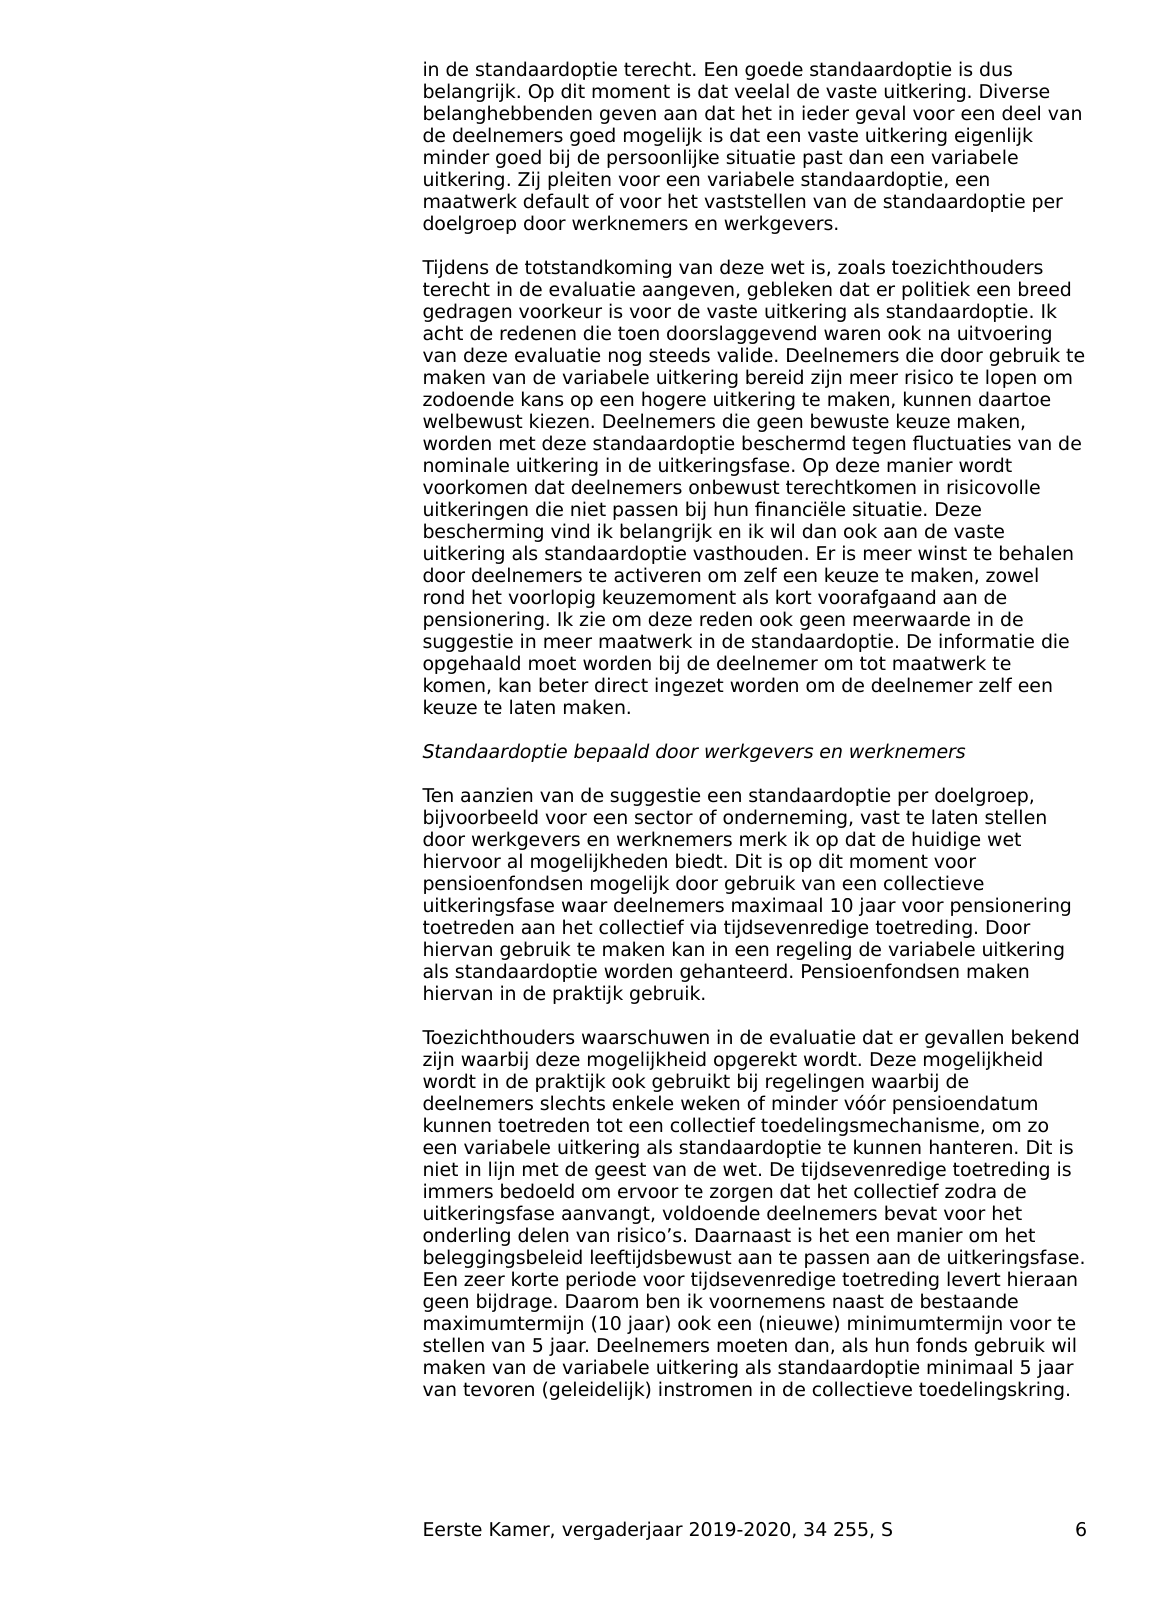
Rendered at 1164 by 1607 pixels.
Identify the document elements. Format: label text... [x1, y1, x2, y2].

subtitle Standaardoptie bepaald door werkgevers en werknemers [422, 741, 1087, 763]
text in de standaardoptie terecht. Een goede standaardoptie is dus belangrijk. Op dit moment is dat veelal de vaste uitkering. Diverse belanghebbenden geven aan dat het in ieder geval voor een deel van de deelnemers goed mogelijk is dat een vaste uitkering eigenlijk minder goed bij de persoonlijke situatie past dan een variabele uitkering. Zij pleiten voor een variabele standaardoptie, een maatwerk default of voor het vaststellen van de standaardoptie per doelgroep door werknemers en werkgevers. [422, 59, 1087, 235]
text Toezichthouders waarschuwen in de evaluatie dat er gevallen bekend zijn waarbij deze mogelijkheid opgerekt wordt. Deze mogelijkheid wordt in de praktijk ook gebruikt bij regelingen waarbij de deelnemers slechts enkele weken of minder vóór pensioendatum kunnen toetreden tot een collectief toedelingsmechanisme, om zo een variabele uitkering als standaardoptie te kunnen hanteren. Dit is niet in lijn met de geest van de wet. De tijdsevenredige toetreding is immers bedoeld om ervoor te zorgen dat het collectief zodra de uitkeringsfase aanvangt, voldoende deelnemers bevat voor het onderling delen van risico’s. Daarnaast is het een manier om het beleggingsbeleid leeftijdsbewust aan te passen aan de uitkeringsfase. Een zeer korte periode voor tijdsevenredige toetreding levert hieraan geen bijdrage. Daarom ben ik voornemens naast de bestaande maximumtermijn (10 jaar) ook een (nieuwe) minimumtermijn voor te stellen van 5 jaar. Deelnemers moeten dan, als hun fonds gebruik wil maken van de variabele uitkering als standaardoptie minimaal 5 jaar van tevoren (geleidelijk) instromen in de collectieve toedelingskring. [422, 1027, 1087, 1401]
text Ten aanzien van de suggestie een standaardoptie per doelgroep, bijvoorbeeld voor een sector of onderneming, vast te laten stellen door werkgevers en werknemers merk ik op dat de huidige wet hiervoor al mogelijkheden biedt. Dit is op dit moment voor pensioenfondsen mogelijk door gebruik van een collectieve uitkeringsfase waar deelnemers maximaal 10 jaar voor pensionering toetreden aan het collectief via tijdsevenredige toetreding. Door hiervan gebruik te maken kan in een regeling de variabele uitkering als standaardoptie worden gehanteerd. Pensioenfondsen maken hiervan in de praktijk gebruik. [422, 785, 1087, 1005]
text Tijdens de totstandkoming van deze wet is, zoals toezichthouders terecht in de evaluatie aangeven, gebleken dat er politiek een breed gedragen voorkeur is voor de vaste uitkering als standaardoptie. Ik acht de redenen die toen doorslaggevend waren ook na uitvoering van deze evaluatie nog steeds valide. Deelnemers die door gebruik te maken van de variabele uitkering bereid zijn meer risico te lopen om zodoende kans op een hogere uitkering te maken, kunnen daartoe welbewust kiezen. Deelnemers die geen bewuste keuze maken, worden met deze standaardoptie beschermd tegen fluctuaties van de nominale uitkering in de uitkeringsfase. Op deze manier wordt voorkomen dat deelnemers onbewust terechtkomen in risicovolle uitkeringen die niet passen bij hun financiële situatie. Deze bescherming vind ik belangrijk en ik wil dan ook aan de vaste uitkering als standaardoptie vasthouden. Er is meer winst te behalen door deelnemers te activeren om zelf een keuze te maken, zowel rond het voorlopig keuzemoment als kort voorafgaand aan de pensionering. Ik zie om deze reden ook geen meerwaarde in de suggestie in meer maatwerk in de standaardoptie. De informatie die opgehaald moet worden bij de deelnemer om tot maatwerk te komen, kan beter direct ingezet worden om de deelnemer zelf een keuze te laten maken. [422, 257, 1087, 719]
